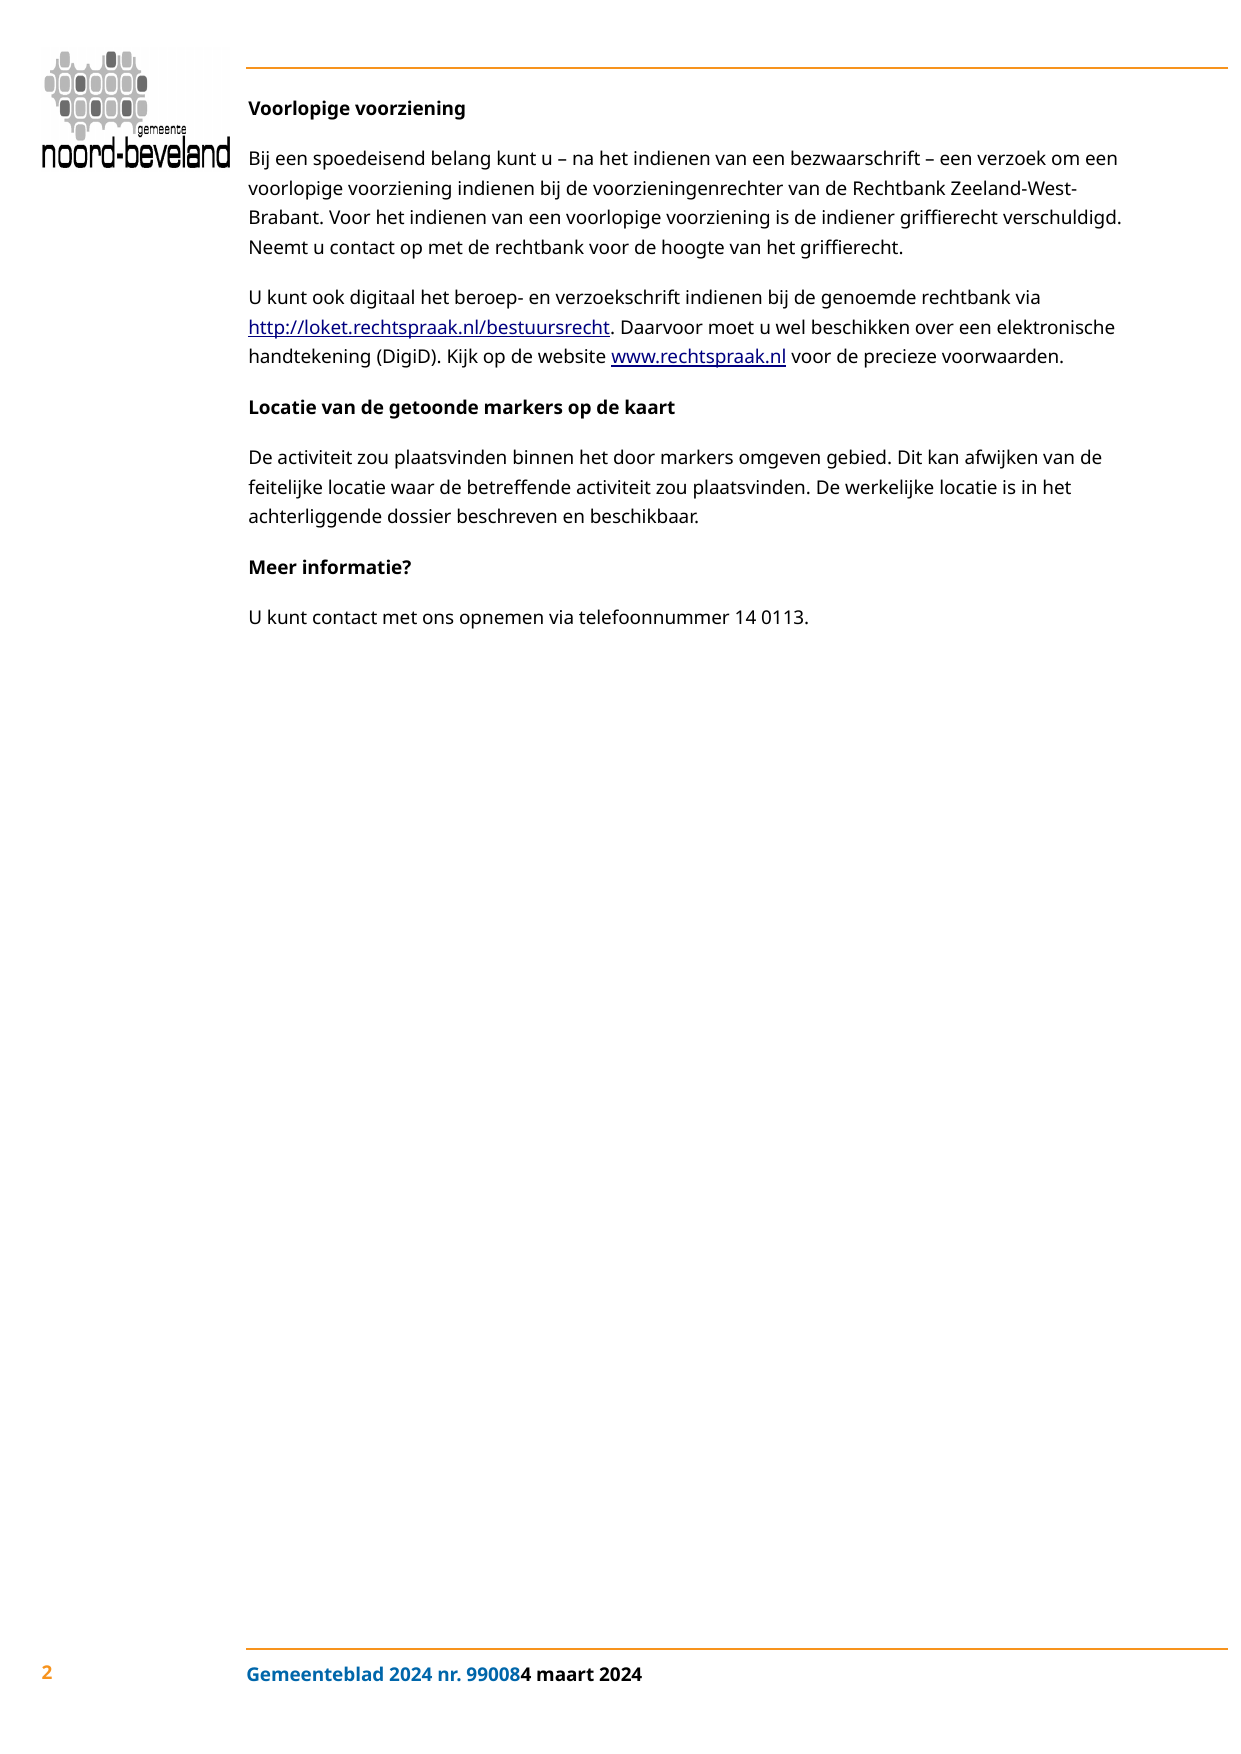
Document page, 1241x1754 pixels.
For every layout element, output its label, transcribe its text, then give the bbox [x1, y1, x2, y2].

text De activiteit zou plaatsvinden binnen het door markers omgeven gebied. Dit kan afwijken van de feitelijke locatie waar de betreffende activiteit zou plaatsvinden. De werkelijke locatie is in het achterliggende dossier beschreven en beschikbaar. [248, 444, 1152, 529]
text U kunt contact met ons opnemen via telefoonnummer 14 0113. [248, 604, 1152, 630]
picture [41, 47, 231, 172]
text Voorlopige voorziening [248, 95, 1152, 121]
text Locatie van de getoonde markers op de kaart [248, 394, 1152, 420]
text Bij een spoedeisend belang kunt u – na het indienen van een bezwaarschrift – een verzoek om een voorlopige voorziening indienen bij de voorzieningenrechter van de Rechtbank Zeeland-West-Brabant. Voor het indienen van een voorlopige voorziening is de indiener griffierecht verschuldigd. Neemt u contact op met de rechtbank voor de hoogte van het griffierecht. [248, 145, 1152, 260]
text Meer informatie? [248, 554, 1152, 580]
text U kunt ook digitaal het beroep- en verzoekschrift indienen bij de genoemde rechtbank via http://loket.rechtspraak.nl/bestuursrecht. Daarvoor moet u wel beschikken over een elektronische handtekening (DigiD). Kijk op de website www.rechtspraak.nl voor de precieze voorwaarden. [248, 284, 1152, 369]
